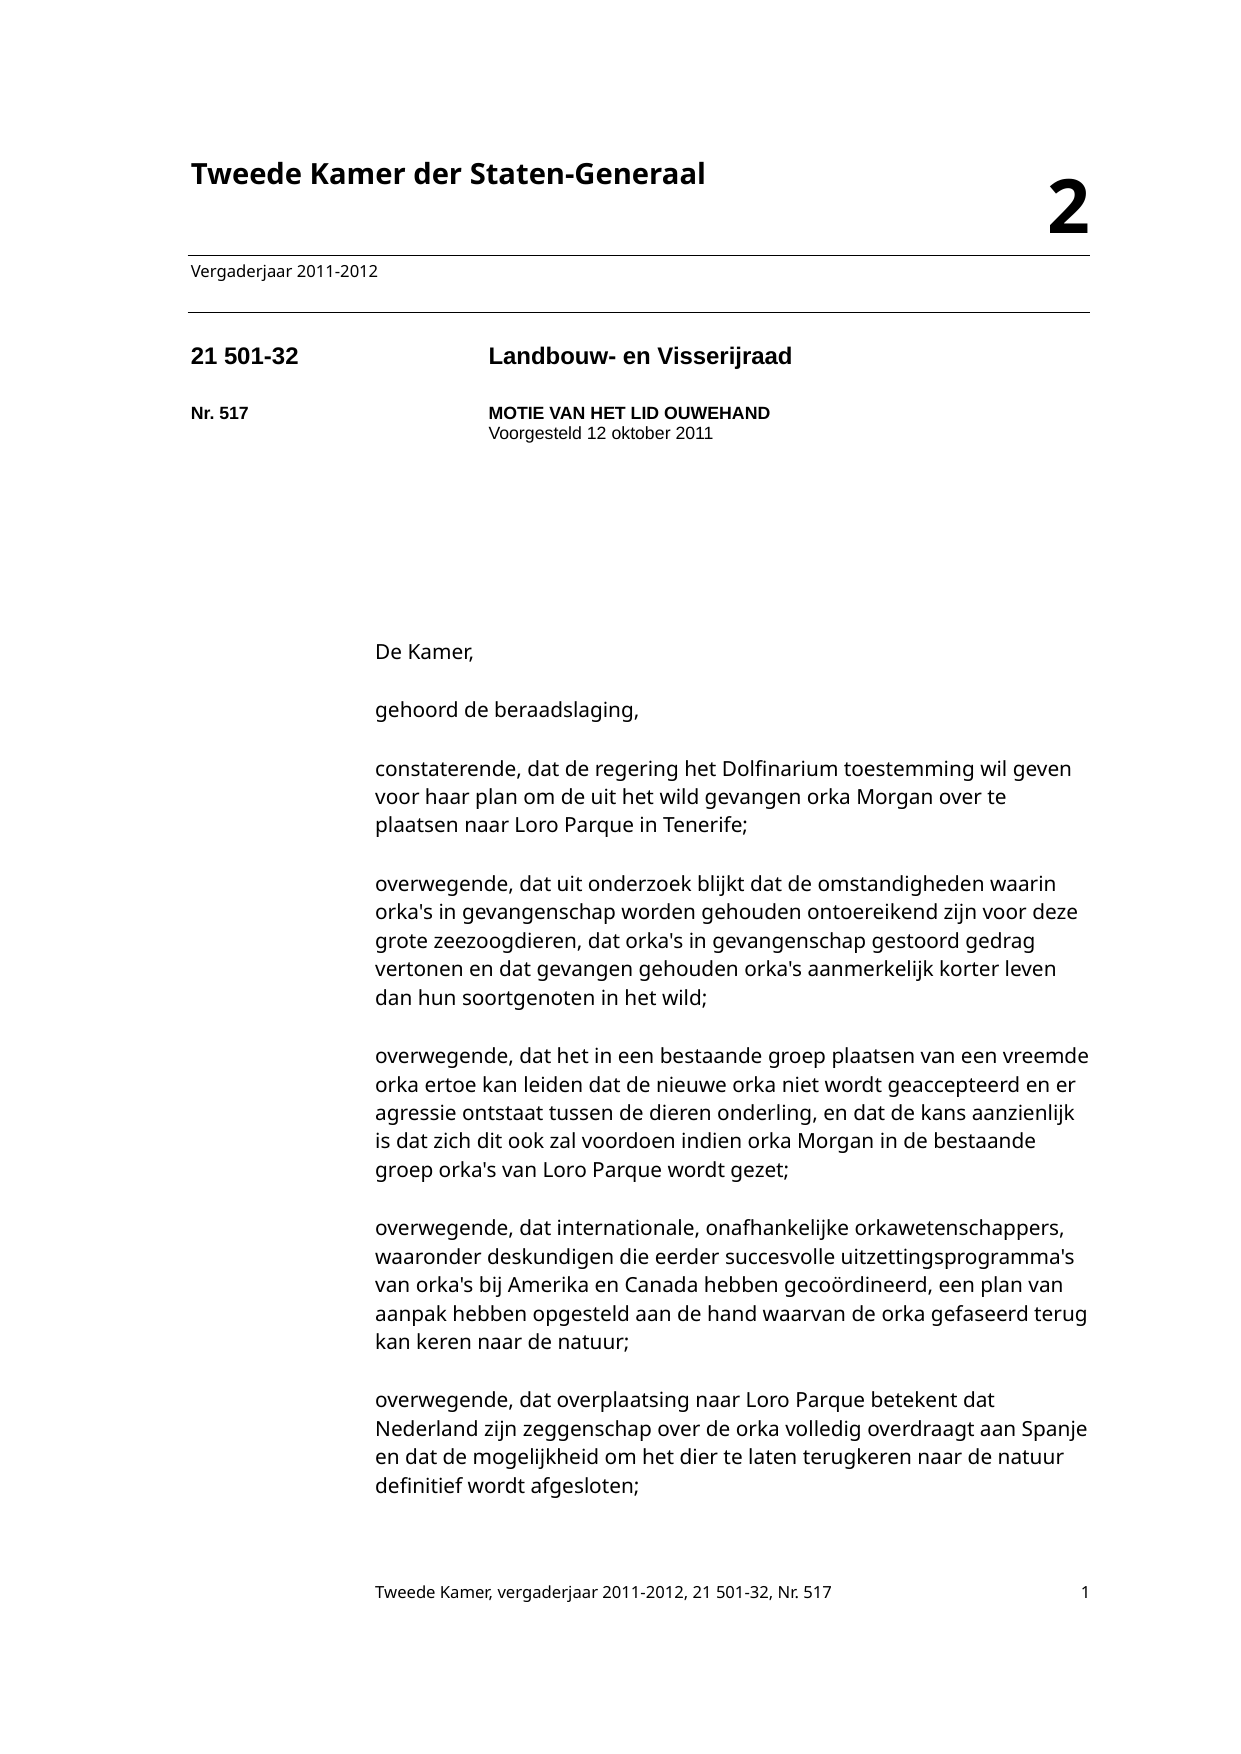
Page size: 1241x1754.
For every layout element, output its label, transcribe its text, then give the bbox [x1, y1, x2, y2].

text overwegende, dat het in een bestaande groep plaatsen van een vreemde orka ertoe kan leiden dat de nieuwe orka niet wordt geaccepteerd en er agressie ontstaat tussen de dieren onderling, en dat de kans aanzienlijk is dat zich dit ook zal voordoen indien orka Morgan in de bestaande groep orka's van Loro Parque wordt gezet; [375, 1041, 1090, 1183]
text overwegende, dat overplaatsing naar Loro Parque betekent dat Nederland zijn zeggenschap over de orka volledig overdraagt aan Spanje en dat de mogelijkheid om het dier te laten terugkeren naar de natuur definitief wordt afgesloten; [375, 1386, 1090, 1499]
table_cell [485, 256, 1090, 312]
table_cell [485, 313, 1090, 339]
text De Kamer, [375, 637, 1090, 665]
text overwegende, dat uit onderzoek blijkt dat de omstandigheden waarin orka's in gevangenschap worden gehouden ontoereikend zijn voor deze grote zeezoogdieren, dat orka's in gevangenschap gestoord gedrag vertonen en dat gevangen gehouden orka's aanmerkelijk korter leven dan hun soortgenoten in het wild; [375, 869, 1090, 1011]
table_cell Landbouw- en Visserijraad [485, 339, 1090, 399]
table_cell 21 501-32 [188, 339, 485, 399]
table_header 2 [910, 150, 1090, 255]
text overwegende, dat internationale, onafhankelijke orkawetenschappers, waaronder deskundigen die eerder succesvolle uitzettingsprogramma's van orka's bij Amerika en Canada hebben gecoördineerd, een plan van aanpak hebben opgesteld aan de hand waarvan de orka gefaseerd terug kan keren naar de natuur; [375, 1213, 1090, 1356]
table_header Tweede Kamer der Staten-Generaal [188, 150, 909, 255]
table_cell [188, 313, 485, 339]
text gehoord de beraadslaging, [375, 695, 1090, 724]
table_cell Vergaderjaar 2011-2012 [188, 256, 485, 312]
table_cell MOTIE VAN HET LID OUWEHAND Voorgesteld 12 oktober 2011 [485, 399, 1090, 518]
text constaterende, dat de regering het Dolfinarium toestemming wil geven voor haar plan om de uit het wild gevangen orka Morgan over te plaatsen naar Loro Parque in Tenerife; [375, 754, 1090, 839]
table_cell Nr. 517 [188, 399, 485, 518]
